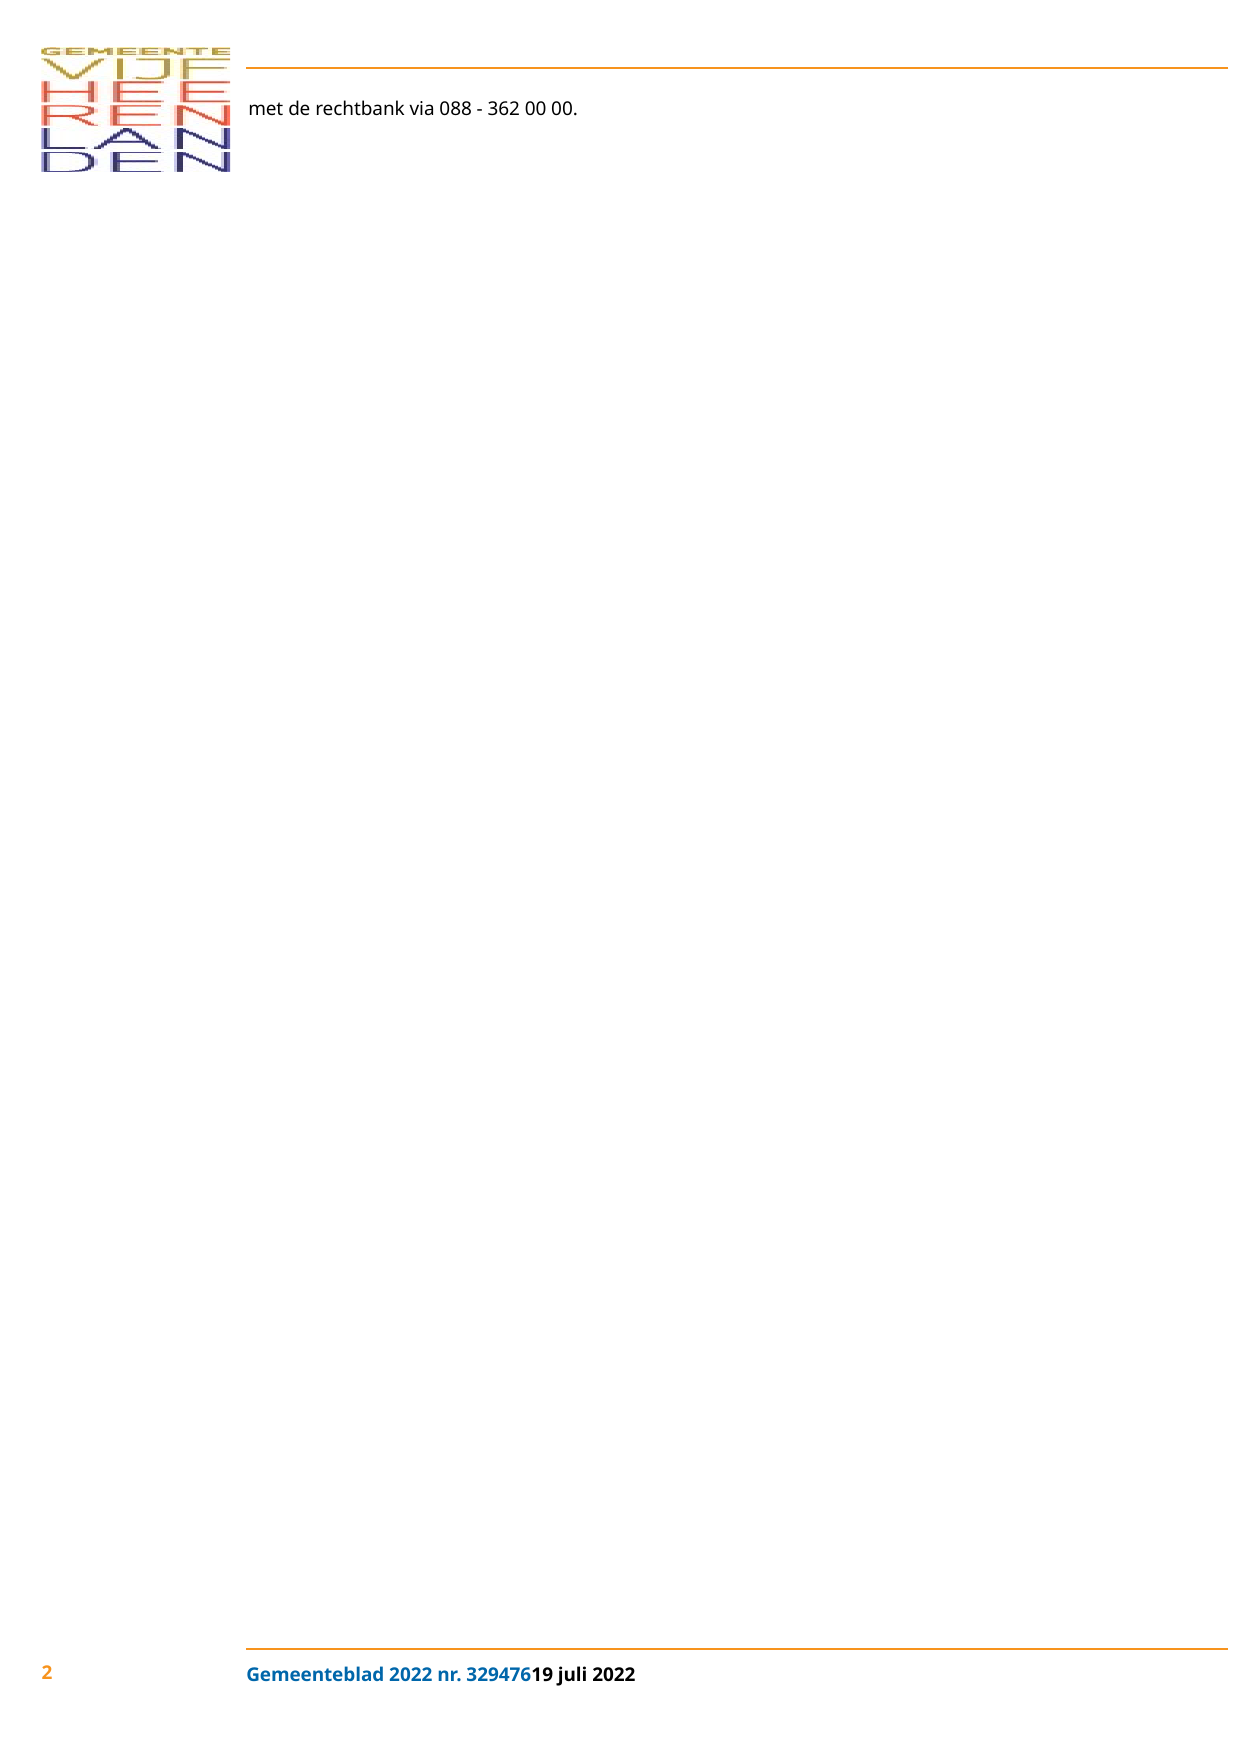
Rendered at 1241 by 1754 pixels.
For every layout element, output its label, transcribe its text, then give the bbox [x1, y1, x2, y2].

picture [41, 47, 231, 172]
text met de rechtbank via 088 - 362 00 00. [248, 95, 1152, 121]
